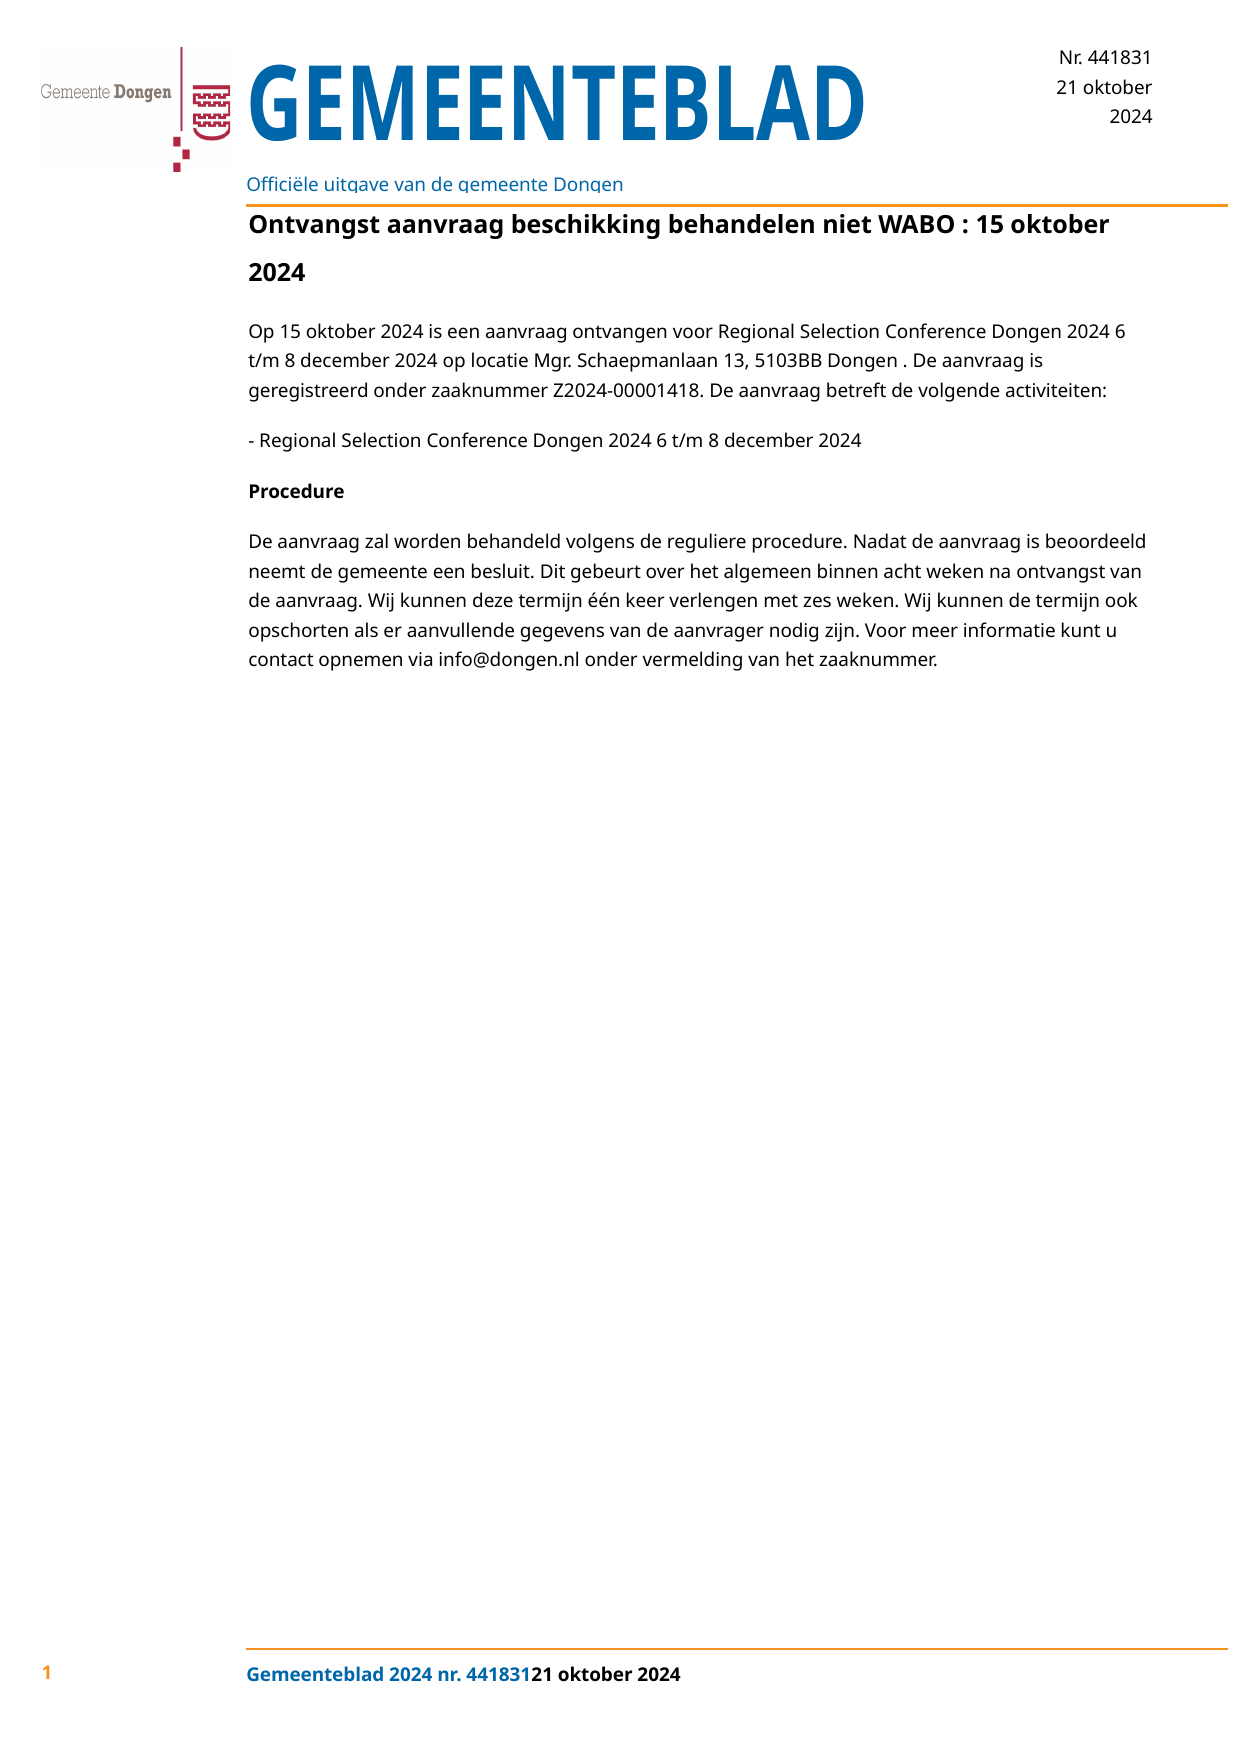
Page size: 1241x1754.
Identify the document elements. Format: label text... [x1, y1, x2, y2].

text Procedure [248, 478, 1152, 504]
picture [41, 47, 231, 172]
text De aanvraag zal worden behandeld volgens de reguliere procedure. Nadat de aanvraag is beoordeeld neemt de gemeente een besluit. Dit gebeurt over het algemeen binnen acht weken na ontvangst van de aanvraag. Wij kunnen deze termijn één keer verlengen met zes weken. Wij kunnen de termijn ook opschorten als er aanvullende gegevens van de aanvrager nodig zijn. Voor meer informatie kunt u contact opnemen via info@dongen.nl onder vermelding van het zaaknummer. [248, 528, 1152, 672]
text Op 15 oktober 2024 is een aanvraag ontvangen voor Regional Selection Conference Dongen 2024 6 t/m 8 december 2024 op locatie Mgr. Schaepmanlaan 13, 5103BB Dongen . De aanvraag is geregistreerd onder zaaknummer Z2024-00001418. De aanvraag betreft de volgende activiteiten: [248, 318, 1152, 403]
text Ontvangst aanvraag beschikking behandelen niet WABO : 15 oktober 2024 [248, 207, 1152, 288]
text - Regional Selection Conference Dongen 2024 6 t/m 8 december 2024 [248, 427, 1152, 453]
